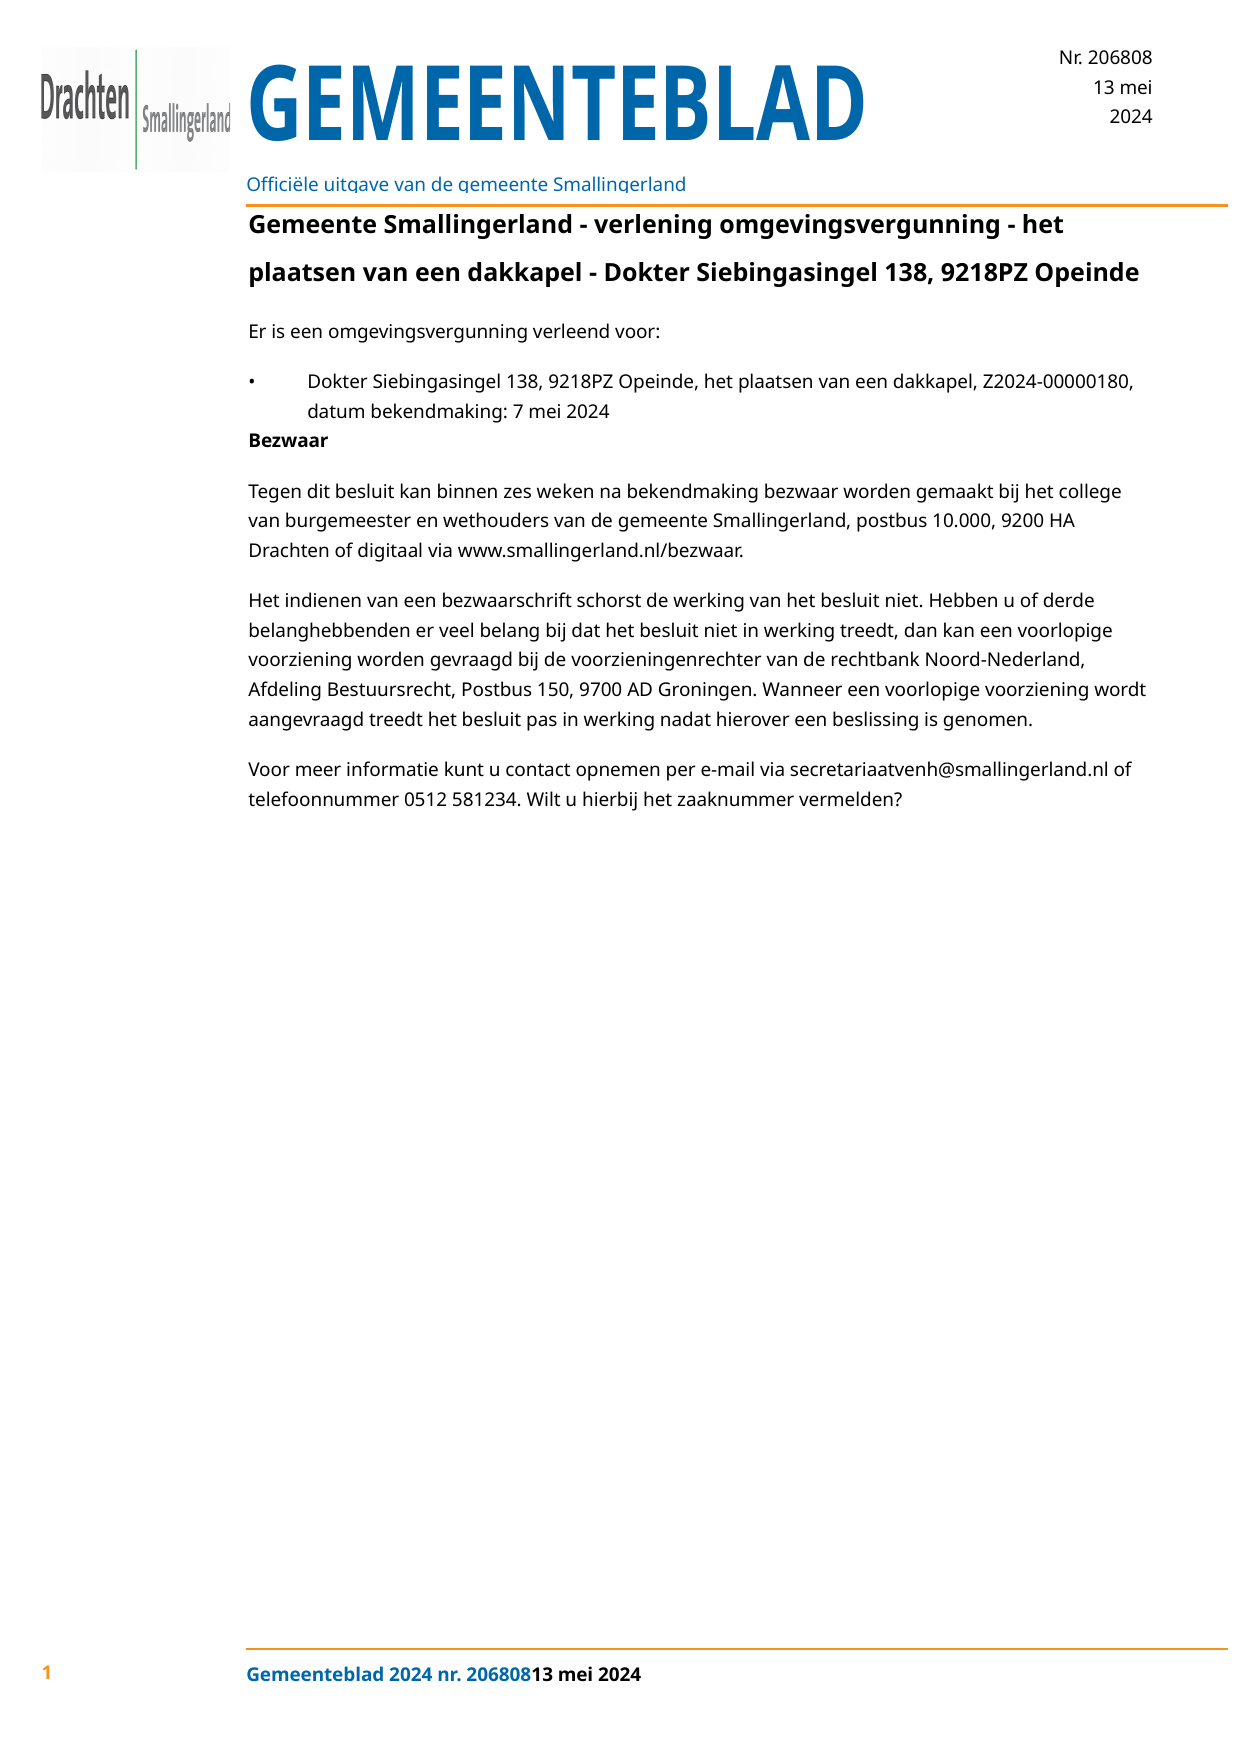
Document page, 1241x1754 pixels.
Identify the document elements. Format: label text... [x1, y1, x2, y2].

list Dokter Siebingasingel 138, 9218PZ Opeinde, het plaatsen van een dakkapel, Z2024-00000180, datum bekendmaking: 7 mei 2024 [248, 368, 1152, 424]
text Voor meer informatie kunt u contact opnemen per e-mail via secretariaatvenh@smallingerland.nl of telefoonnummer 0512 581234. Wilt u hierbij het zaaknummer vermelden? [248, 756, 1152, 812]
text Tegen dit besluit kan binnen zes weken na bekendmaking bezwaar worden gemaakt bij het college van burgemeester en wethouders van de gemeente Smallingerland, postbus 10.000, 9200 HA Drachten of digitaal via www.smallingerland.nl/bezwaar. [248, 478, 1152, 563]
text Bezwaar [248, 427, 1152, 453]
picture [41, 47, 231, 172]
text Gemeente Smallingerland - verlening omgevingsvergunning - het plaatsen van een dakkapel - Dokter Siebingasingel 138, 9218PZ Opeinde [248, 207, 1152, 288]
text Het indienen van een bezwaarschrift schorst de werking van het besluit niet. Hebben u of derde belanghebbenden er veel belang bij dat het besluit niet in werking treedt, dan kan een voorlopige voorziening worden gevraagd bij de voorzieningenrechter van de rechtbank Noord-Nederland, Afdeling Bestuursrecht, Postbus 150, 9700 AD Groningen. Wanneer een voorlopige voorziening wordt aangevraagd treedt het besluit pas in werking nadat hierover een beslissing is genomen. [248, 587, 1152, 732]
text Er is een omgevingsvergunning verleend voor: [248, 318, 1152, 344]
